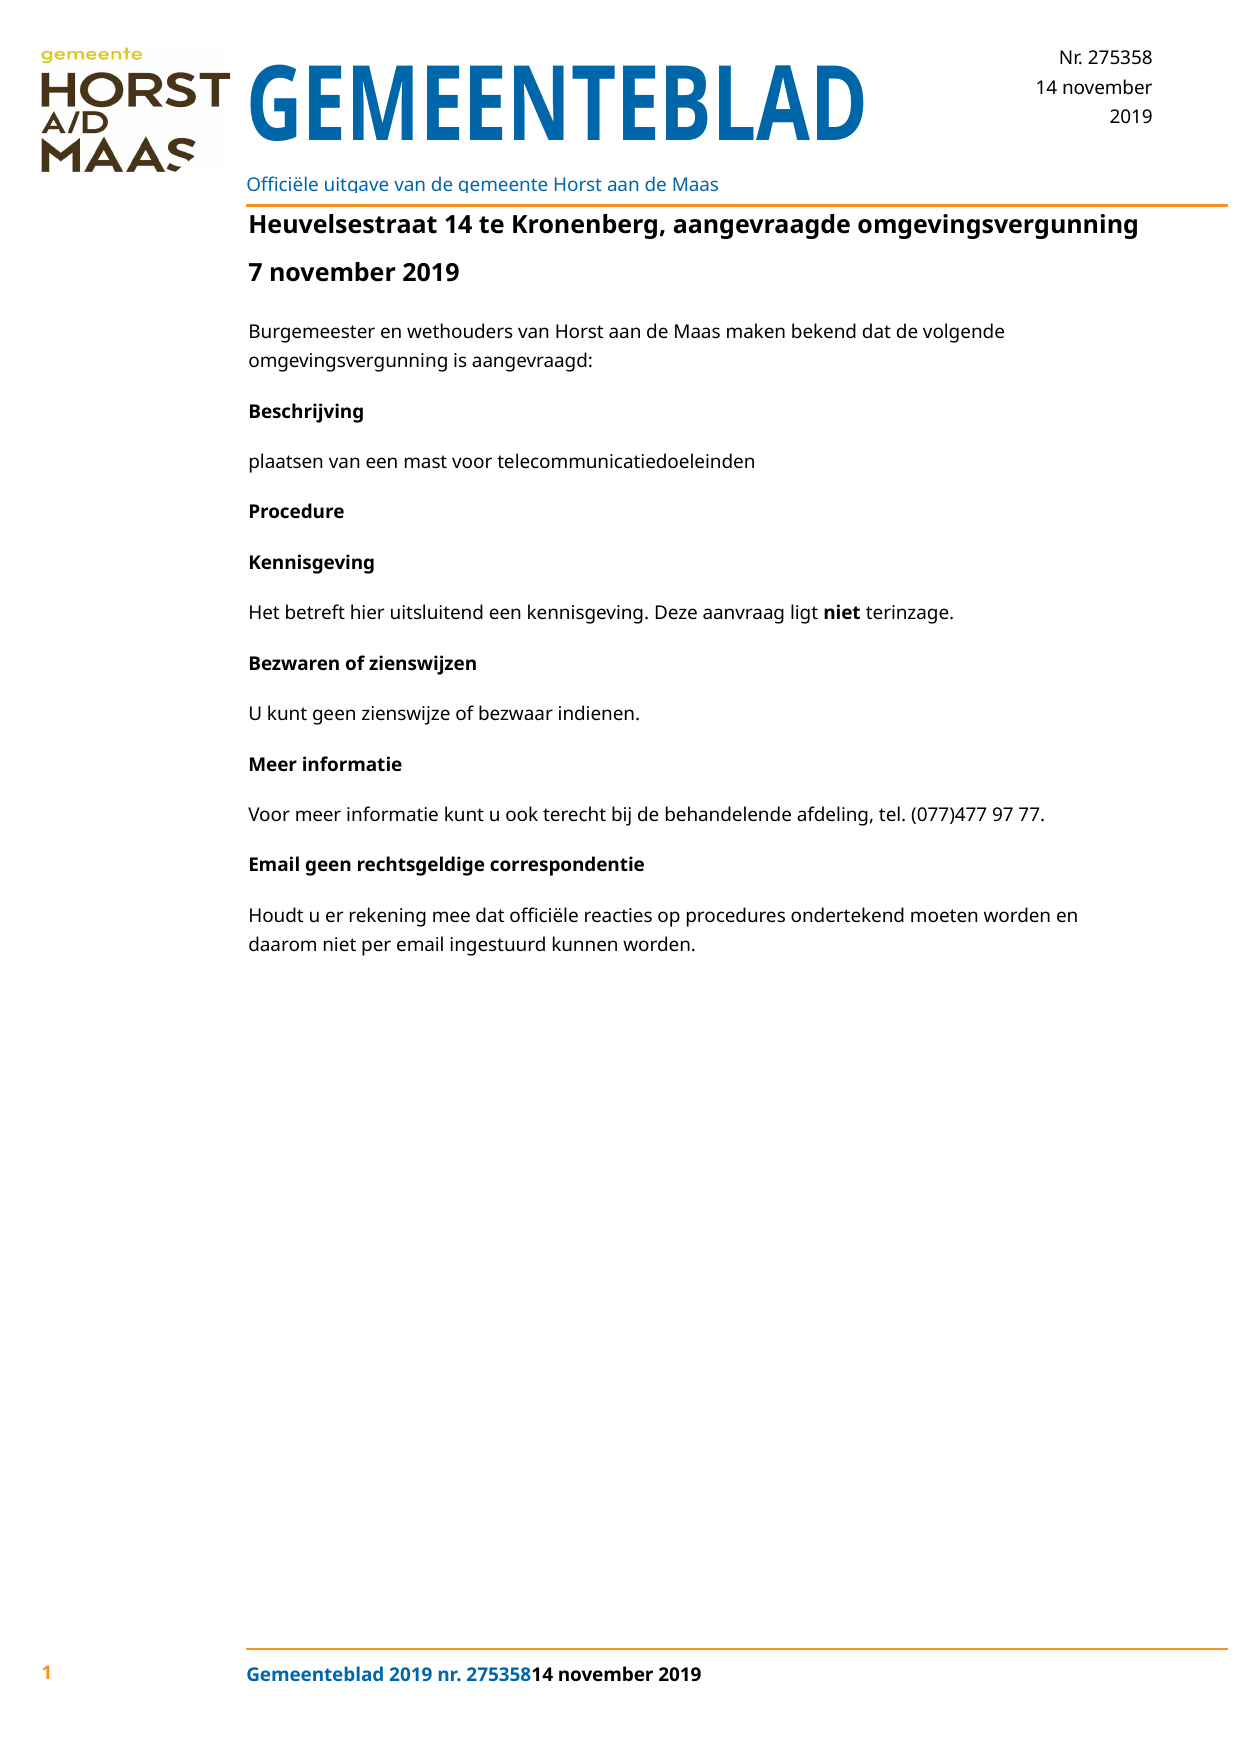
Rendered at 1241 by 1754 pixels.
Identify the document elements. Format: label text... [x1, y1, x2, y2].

text Email geen rechtsgeldige correspondentie [248, 852, 1152, 877]
text Bezwaren of zienswijzen [248, 650, 1152, 676]
text Burgemeester en wethouders van Horst aan de Maas maken bekend dat de volgende omgevingsvergunning is aangevraagd: [248, 318, 1152, 373]
text Het betreft hier uitsluitend een kennisgeving. Deze aanvraag ligt niet terinzage. [248, 599, 1152, 625]
text U kunt geen zienswijze of bezwaar indienen. [248, 700, 1152, 726]
text Voor meer informatie kunt u ook terecht bij de behandelende afdeling, tel. (077)477 97 77. [248, 801, 1152, 827]
text Kennisgeving [248, 549, 1152, 575]
text Houdt u er rekening mee dat officiële reacties op procedures ondertekend moeten worden en daarom niet per email ingestuurd kunnen worden. [248, 902, 1152, 957]
text plaatsen van een mast voor telecommunicatiedoeleinden [248, 448, 1152, 474]
text Heuvelsestraat 14 te Kronenberg, aangevraagde omgevingsvergunning 7 november 2019 [248, 207, 1152, 288]
text Procedure [248, 499, 1152, 524]
picture [41, 47, 231, 172]
text Meer informatie [248, 751, 1152, 777]
text Beschrijving [248, 398, 1152, 424]
